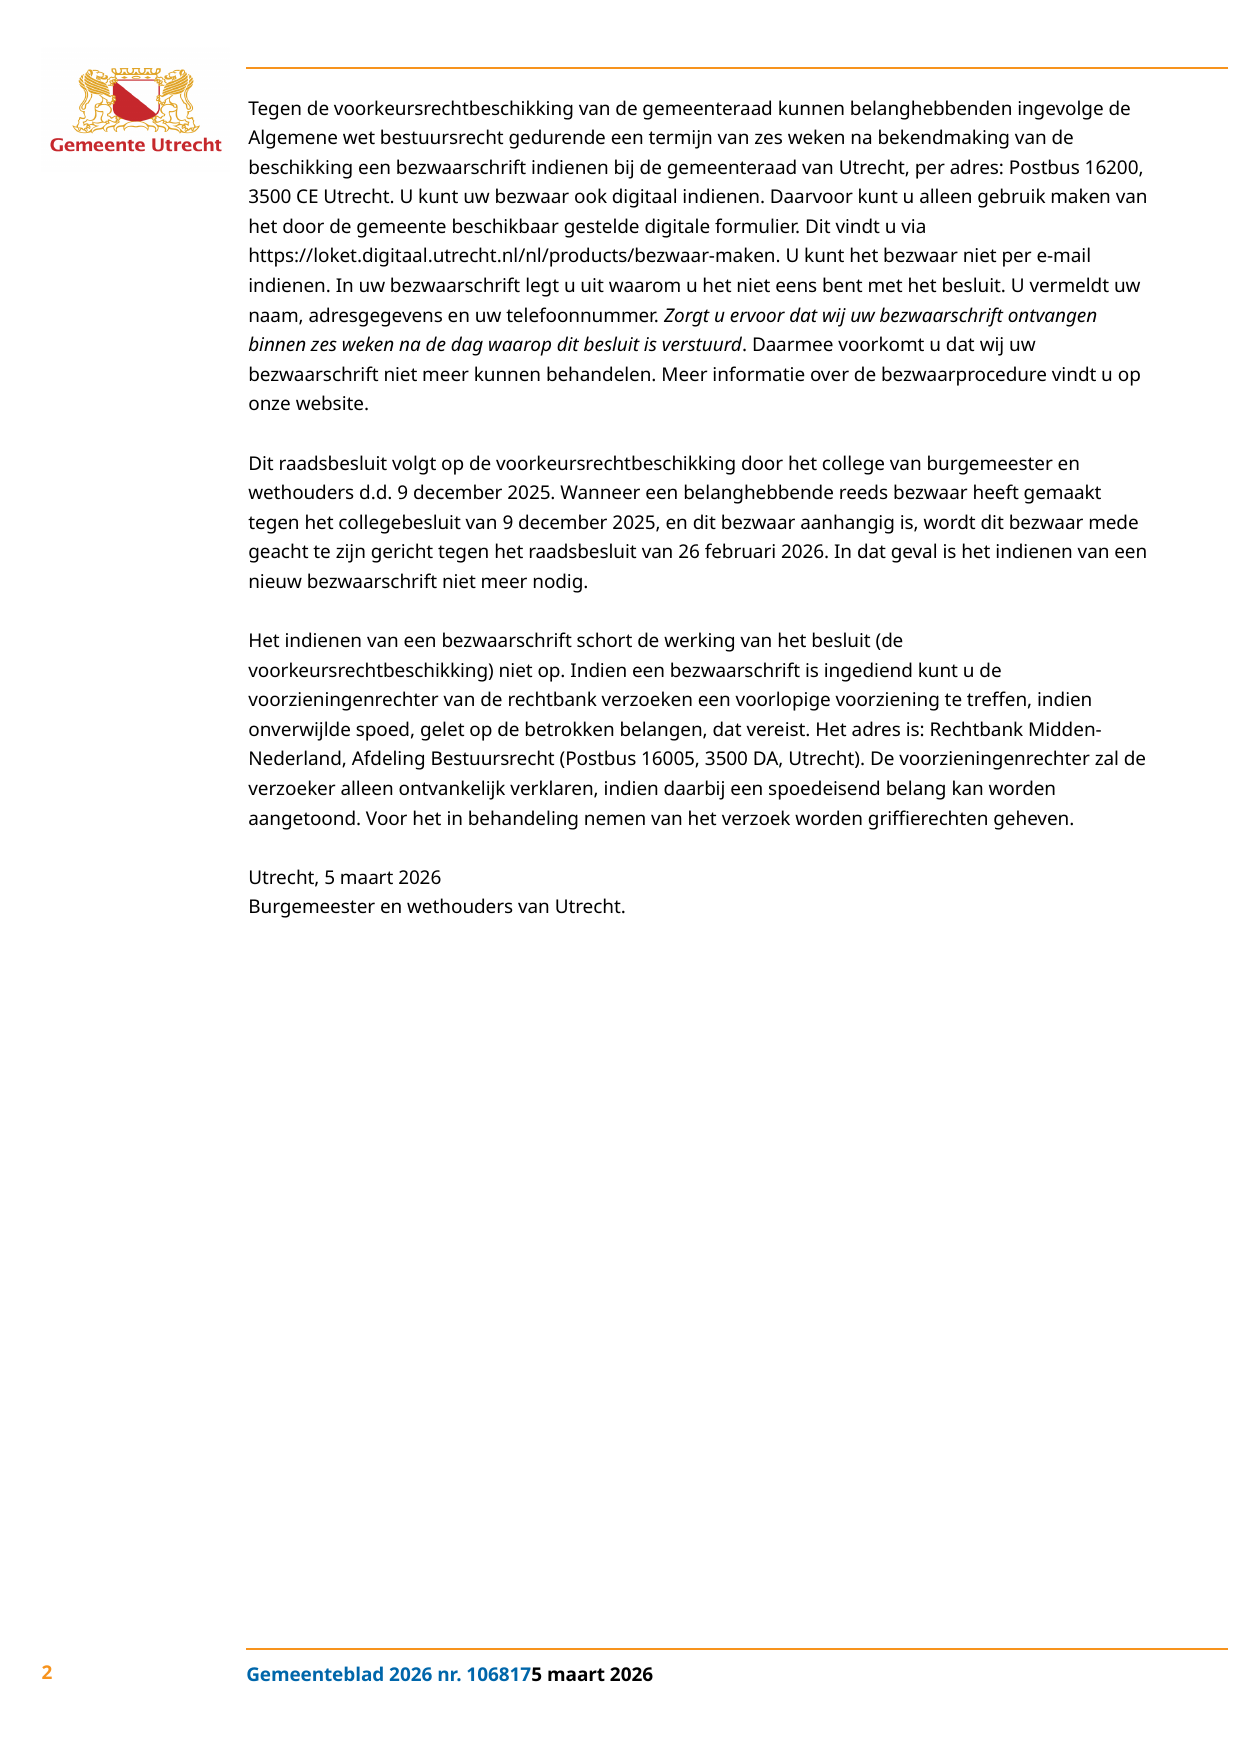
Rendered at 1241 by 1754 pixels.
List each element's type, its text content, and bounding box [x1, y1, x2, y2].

text Tegen de voorkeursrechtbeschikking van de gemeenteraad kunnen belanghebbenden ingevolge de Algemene wet bestuursrecht gedurende een termijn van zes weken na bekendmaking van de beschikking een bezwaarschrift indienen bij de gemeenteraad van Utrecht, per adres: Postbus 16200, 3500 CE Utrecht. U kunt uw bezwaar ook digitaal indienen. Daarvoor kunt u alleen gebruik maken van het door de gemeente beschikbaar gestelde digitale formulier. Dit vindt u via https://loket.digitaal.utrecht.nl/nl/products/bezwaar-maken. U kunt het bezwaar niet per e-mail indienen. In uw bezwaarschrift legt u uit waarom u het niet eens bent met het besluit. U vermeldt uw naam, adresgegevens en uw telefoonnummer. Zorgt u ervoor dat wij uw bezwaarschrift ontvangen binnen zes weken na de dag waarop dit besluit is verstuurd. Daarmee voorkomt u dat wij uw bezwaarschrift niet meer kunnen behandelen. Meer informatie over de bezwaarprocedure vindt u op onze website. [248, 95, 1152, 416]
text Utrecht, 5 maart 2026 [248, 864, 1152, 890]
picture [41, 47, 231, 172]
text Burgemeester en wethouders van Utrecht. [248, 893, 1152, 919]
text Dit raadsbesluit volgt op de voorkeursrechtbeschikking door het college van burgemeester en wethouders d.d. 9 december 2025. Wanneer een belanghebbende reeds bezwaar heeft gemaakt tegen het collegebesluit van 9 december 2025, en dit bezwaar aanhangig is, wordt dit bezwaar mede geacht te zijn gericht tegen het raadsbesluit van 26 februari 2026. In dat geval is het indienen van een nieuw bezwaarschrift niet meer nodig. [248, 450, 1152, 594]
text Het indienen van een bezwaarschrift schort de werking van het besluit (de voorkeursrechtbeschikking) niet op. Indien een bezwaarschrift is ingediend kunt u de voorzieningenrechter van de rechtbank verzoeken een voorlopige voorziening te treffen, indien onverwijlde spoed, gelet op de betrokken belangen, dat vereist. Het adres is: Rechtbank Midden-Nederland, Afdeling Bestuursrecht (Postbus 16005, 3500 DA, Utrecht). De voorzieningenrechter zal de verzoeker alleen ontvankelijk verklaren, indien daarbij een spoedeisend belang kan worden aangetoond. Voor het in behandeling nemen van het verzoek worden griffierechten geheven. [248, 627, 1152, 831]
